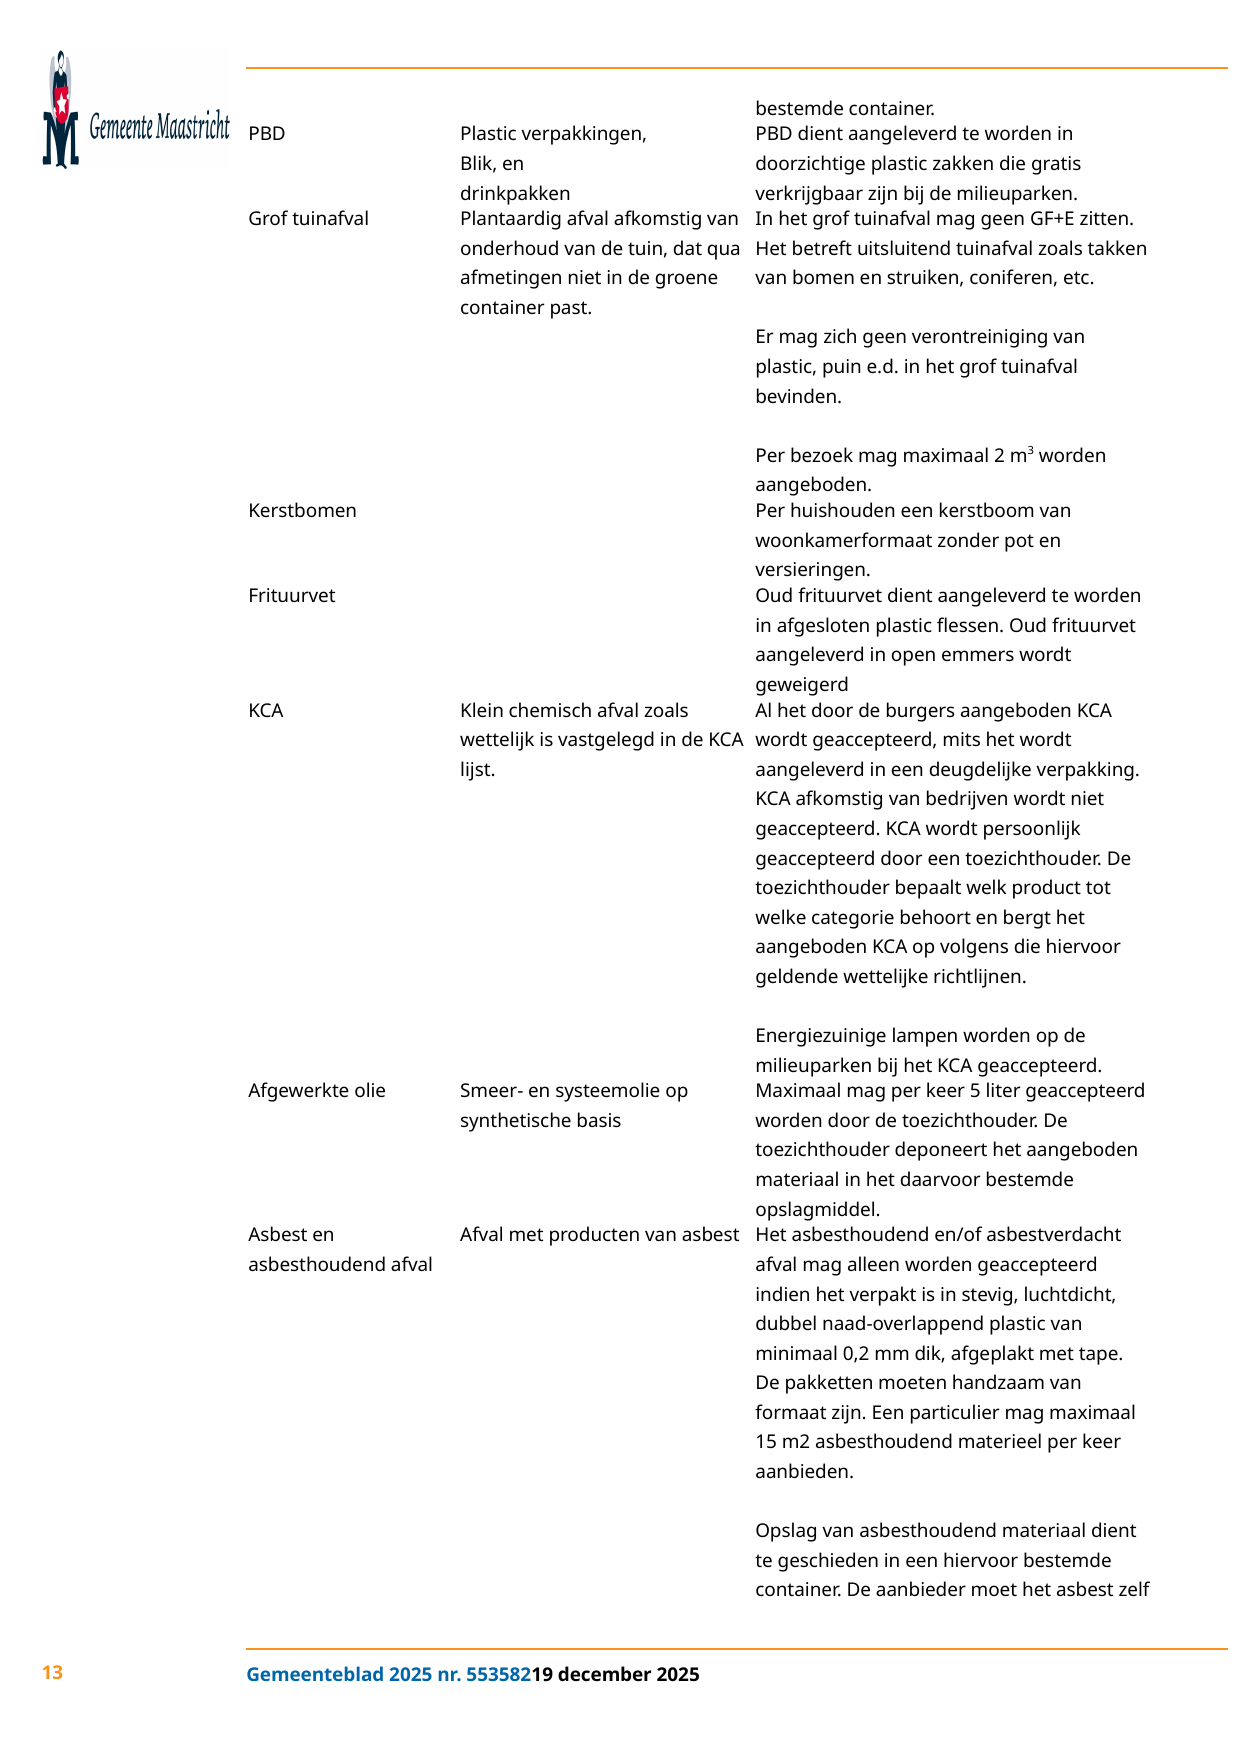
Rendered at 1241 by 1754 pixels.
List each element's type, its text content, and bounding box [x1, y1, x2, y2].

table_cell PBD [248, 121, 460, 205]
table_cell Al het door de burgers aangeboden KCA wordt geaccepteerd, mits het wordt aangeleverd in een deugdelijke verpakking. KCA afkomstig van bedrijven wordt niet geaccepteerd. KCA wordt persoonlijk geaccepteerd door een toezichthouder. De toezichthouder bepaalt welk product tot welke categorie behoort en bergt het aangeboden KCA op volgens die hiervoor geldende wettelijke richtlijnen. Energiezuinige lampen worden op de milieuparken bij het KCA geaccepteerd. [755, 697, 1152, 1077]
table_cell Plantaardig afval afkomstig van onderhoud van de tuin, dat qua afmetingen niet in de groene container past. [460, 205, 755, 497]
table_cell Per huishouden een kerstboom van woonkamerformaat zonder pot en versieringen. [755, 498, 1152, 582]
table_cell Plastic verpakkingen, Blik, en drinkpakken [460, 121, 755, 205]
table_cell [248, 95, 460, 121]
table_cell PBD dient aangeleverd te worden in doorzichtige plastic zakken die gratis verkrijgbaar zijn bij de milieuparken. [755, 121, 1152, 205]
table_cell Grof tuinafval [248, 205, 460, 497]
table_cell Kerstbomen [248, 498, 460, 582]
table_cell Asbest en asbesthoudend afval [248, 1222, 460, 1602]
table_cell Frituurvet [248, 582, 460, 697]
table_cell Smeer- en systeemolie op synthetische basis [460, 1078, 755, 1222]
table_cell [460, 95, 755, 121]
table_cell Klein chemisch afval zoals wettelijk is vastgelegd in de KCA lijst. [460, 697, 755, 1077]
table_cell Het asbesthoudend en/of asbestverdacht afval mag alleen worden geaccepteerd indien het verpakt is in stevig, luchtdicht, dubbel naad-overlappend plastic van minimaal 0,2 mm dik, afgeplakt met tape. De pakketten moeten handzaam van formaat zijn. Een particulier mag maximaal 15 m2 asbesthoudend materieel per keer aanbieden. Opslag van asbesthoudend materiaal dient te geschieden in een hiervoor bestemde container. De aanbieder moet het asbest zelf [755, 1222, 1152, 1602]
table_cell KCA [248, 697, 460, 1077]
table_cell Maximaal mag per keer 5 liter geaccepteerd worden door de toezichthouder. De toezichthouder deponeert het aangeboden materiaal in het daarvoor bestemde opslagmiddel. [755, 1078, 1152, 1222]
table_cell Afval met producten van asbest [460, 1222, 755, 1602]
table_cell bestemde container. [755, 95, 1152, 121]
table_cell [460, 498, 755, 582]
table_cell In het grof tuinafval mag geen GF+E zitten. Het betreft uitsluitend tuinafval zoals takken van bomen en struiken, coniferen, etc. Er mag zich geen verontreiniging van plastic, puin e.d. in het grof tuinafval bevinden. Per bezoek mag maximaal 2 m3 worden aangeboden. [755, 205, 1152, 497]
table_cell [460, 582, 755, 697]
table_cell Afgewerkte olie [248, 1078, 460, 1222]
picture [41, 47, 231, 172]
table_cell Oud frituurvet dient aangeleverd te worden in afgesloten plastic flessen. Oud frituurvet aangeleverd in open emmers wordt geweigerd [755, 582, 1152, 697]
